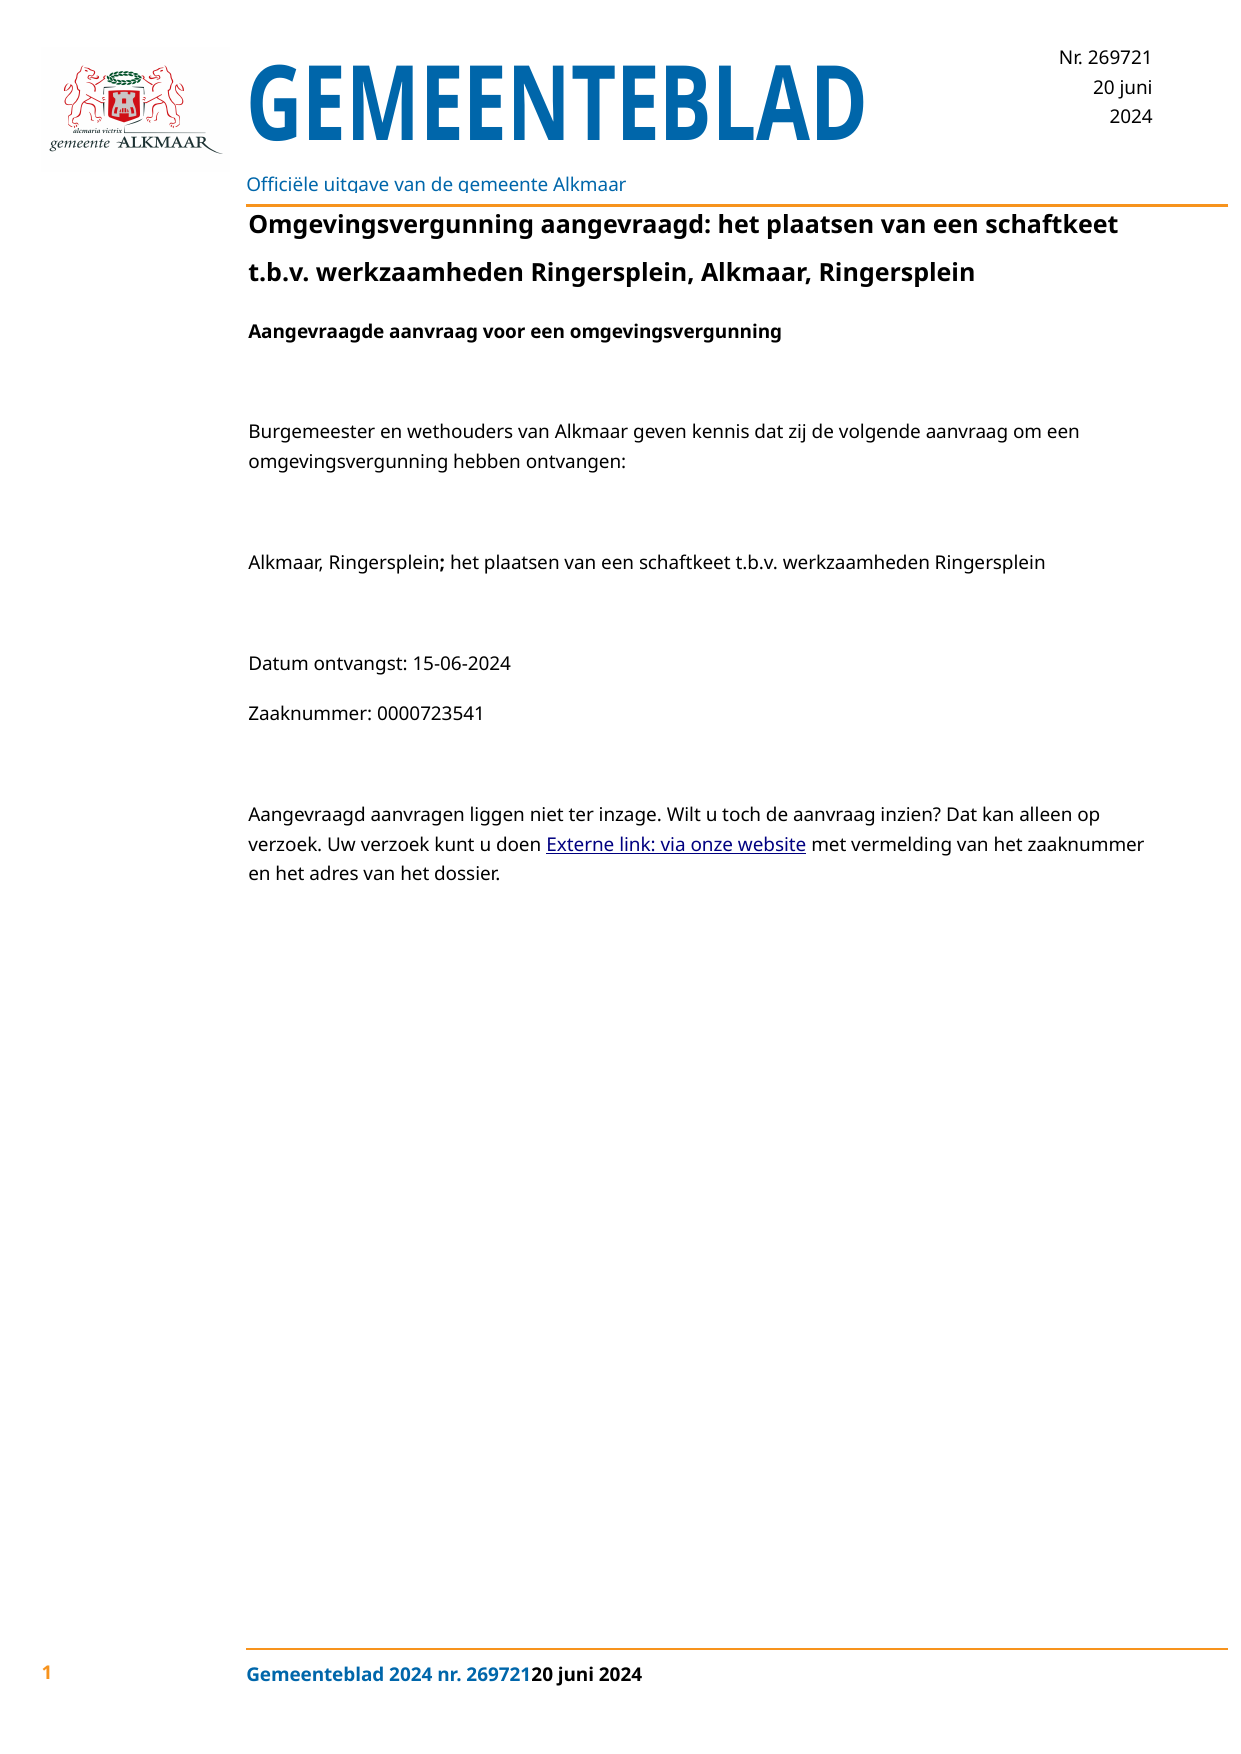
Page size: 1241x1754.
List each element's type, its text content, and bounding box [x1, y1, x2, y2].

text Aangevraagd aanvragen liggen niet ter inzage. Wilt u toch de aanvraag inzien? Dat kan alleen op verzoek. Uw verzoek kunt u doen Externe link: via onze website met vermelding van het zaaknummer en het adres van het dossier. [248, 801, 1152, 886]
text Omgevingsvergunning aangevraagd: het plaatsen van een schaftkeet t.b.v. werkzaamheden Ringersplein, Alkmaar, Ringersplein [248, 207, 1152, 288]
text Burgemeester en wethouders van Alkmaar geven kennis dat zij de volgende aanvraag om een omgevingsvergunning hebben ontvangen: [248, 419, 1152, 474]
picture [41, 47, 231, 172]
text Zaaknummer: 0000723541 [248, 700, 1152, 726]
text Datum ontvangst: 15-06-2024 [248, 650, 1152, 676]
text Alkmaar, Ringersplein; het plaatsen van een schaftkeet t.b.v. werkzaamheden Ringersplein [248, 549, 1152, 575]
text Aangevraagde aanvraag voor een omgevingsvergunning [248, 318, 1152, 344]
